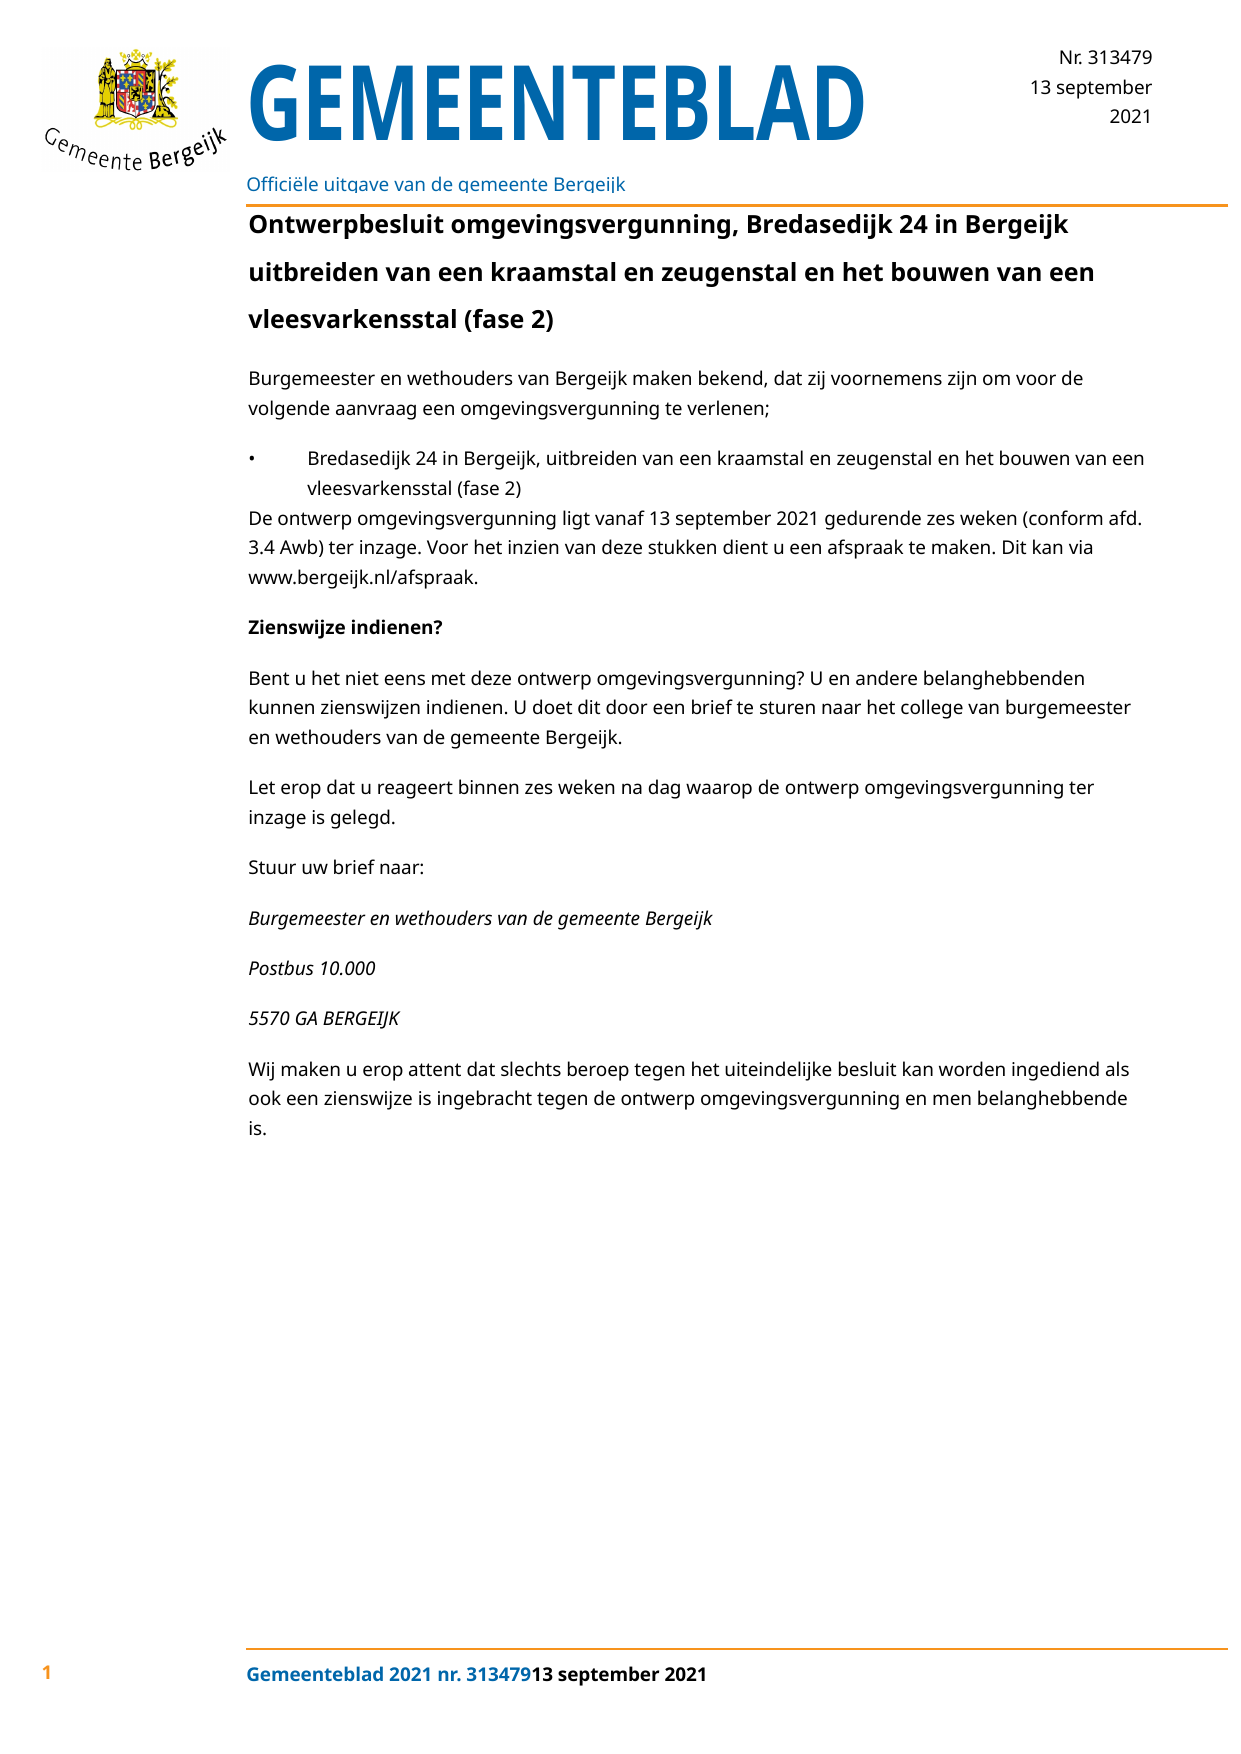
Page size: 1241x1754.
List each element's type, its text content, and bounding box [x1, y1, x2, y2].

text Postbus 10.000 [248, 955, 1152, 981]
text 5570 GA BERGEIJK [248, 1006, 1152, 1031]
text Let erop dat u reageert binnen zes weken na dag waarop de ontwerp omgevingsvergunning ter inzage is gelegd. [248, 774, 1152, 829]
text Ontwerpbesluit omgevingsvergunning, Bredasedijk 24 in Bergeijk uitbreiden van een kraamstal en zeugenstal en het bouwen van een vleesvarkensstal (fase 2) [248, 207, 1152, 336]
text Wij maken u erop attent dat slechts beroep tegen het uiteindelijke besluit kan worden ingediend als ook een zienswijze is ingebracht tegen de ontwerp omgevingsvergunning en men belanghebbende is. [248, 1056, 1152, 1141]
text Burgemeester en wethouders van de gemeente Bergeijk [248, 905, 1152, 930]
text Stuur uw brief naar: [248, 854, 1152, 880]
picture [41, 47, 231, 172]
text Burgemeester en wethouders van Bergeijk maken bekend, dat zij voornemens zijn om voor de volgende aanvraag een omgevingsvergunning te verlenen; [248, 366, 1152, 421]
text Zienswijze indienen? [248, 614, 1152, 640]
text Bent u het niet eens met deze ontwerp omgevingsvergunning? U en andere belanghebbenden kunnen zienswijzen indienen. U doet dit door een brief te sturen naar het college van burgemeester en wethouders van de gemeente Bergeijk. [248, 665, 1152, 749]
text De ontwerp omgevingsvergunning ligt vanaf 13 september 2021 gedurende zes weken (conform afd. 3.4 Awb) ter inzage. Voor het inzien van deze stukken dient u een afspraak te maken. Dit kan via www.bergeijk.nl/afspraak. [248, 505, 1152, 589]
list Bredasedijk 24 in Bergeijk, uitbreiden van een kraamstal en zeugenstal en het bouwen van een vleesvarkensstal (fase 2) [248, 446, 1152, 501]
